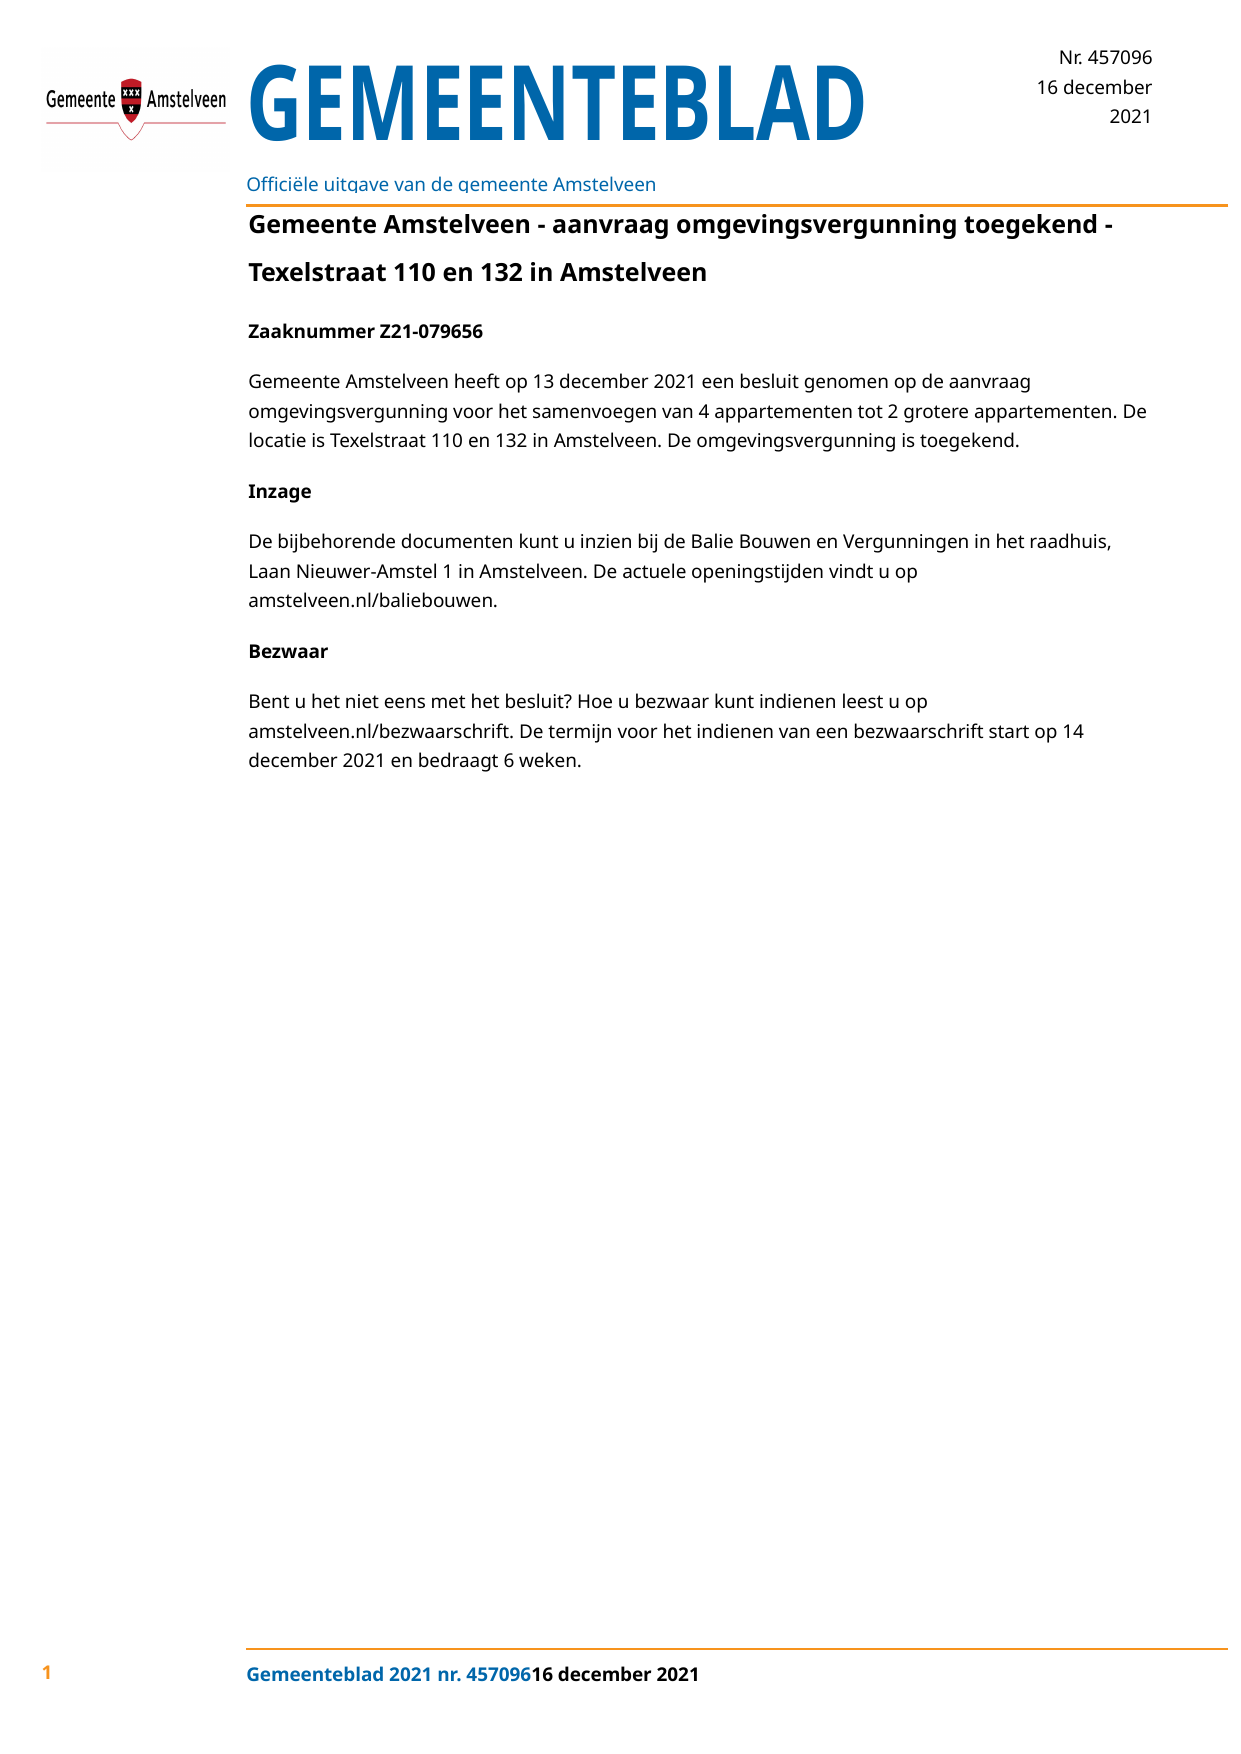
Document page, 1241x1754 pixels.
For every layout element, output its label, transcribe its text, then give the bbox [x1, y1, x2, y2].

text Gemeente Amstelveen - aanvraag omgevingsvergunning toegekend - Texelstraat 110 en 132 in Amstelveen [248, 207, 1152, 288]
text Zaaknummer Z21-079656 [248, 318, 1152, 344]
text De bijbehorende documenten kunt u inzien bij de Balie Bouwen en Vergunningen in het raadhuis, Laan Nieuwer-Amstel 1 in Amstelveen. De actuele openingstijden vindt u op amstelveen.nl/baliebouwen. [248, 528, 1152, 613]
text Bezwaar [248, 638, 1152, 664]
text Bent u het niet eens met het besluit? Hoe u bezwaar kunt indienen leest u op amstelveen.nl/bezwaarschrift. De termijn voor het indienen van een bezwaarschrift start op 14 december 2021 en bedraagt 6 weken. [248, 688, 1152, 773]
text Inzage [248, 478, 1152, 504]
picture [41, 47, 231, 172]
text Gemeente Amstelveen heeft op 13 december 2021 een besluit genomen op de aanvraag omgevingsvergunning voor het samenvoegen van 4 appartementen tot 2 grotere appartementen. De locatie is Texelstraat 110 en 132 in Amstelveen. De omgevingsvergunning is toegekend. [248, 368, 1152, 453]
